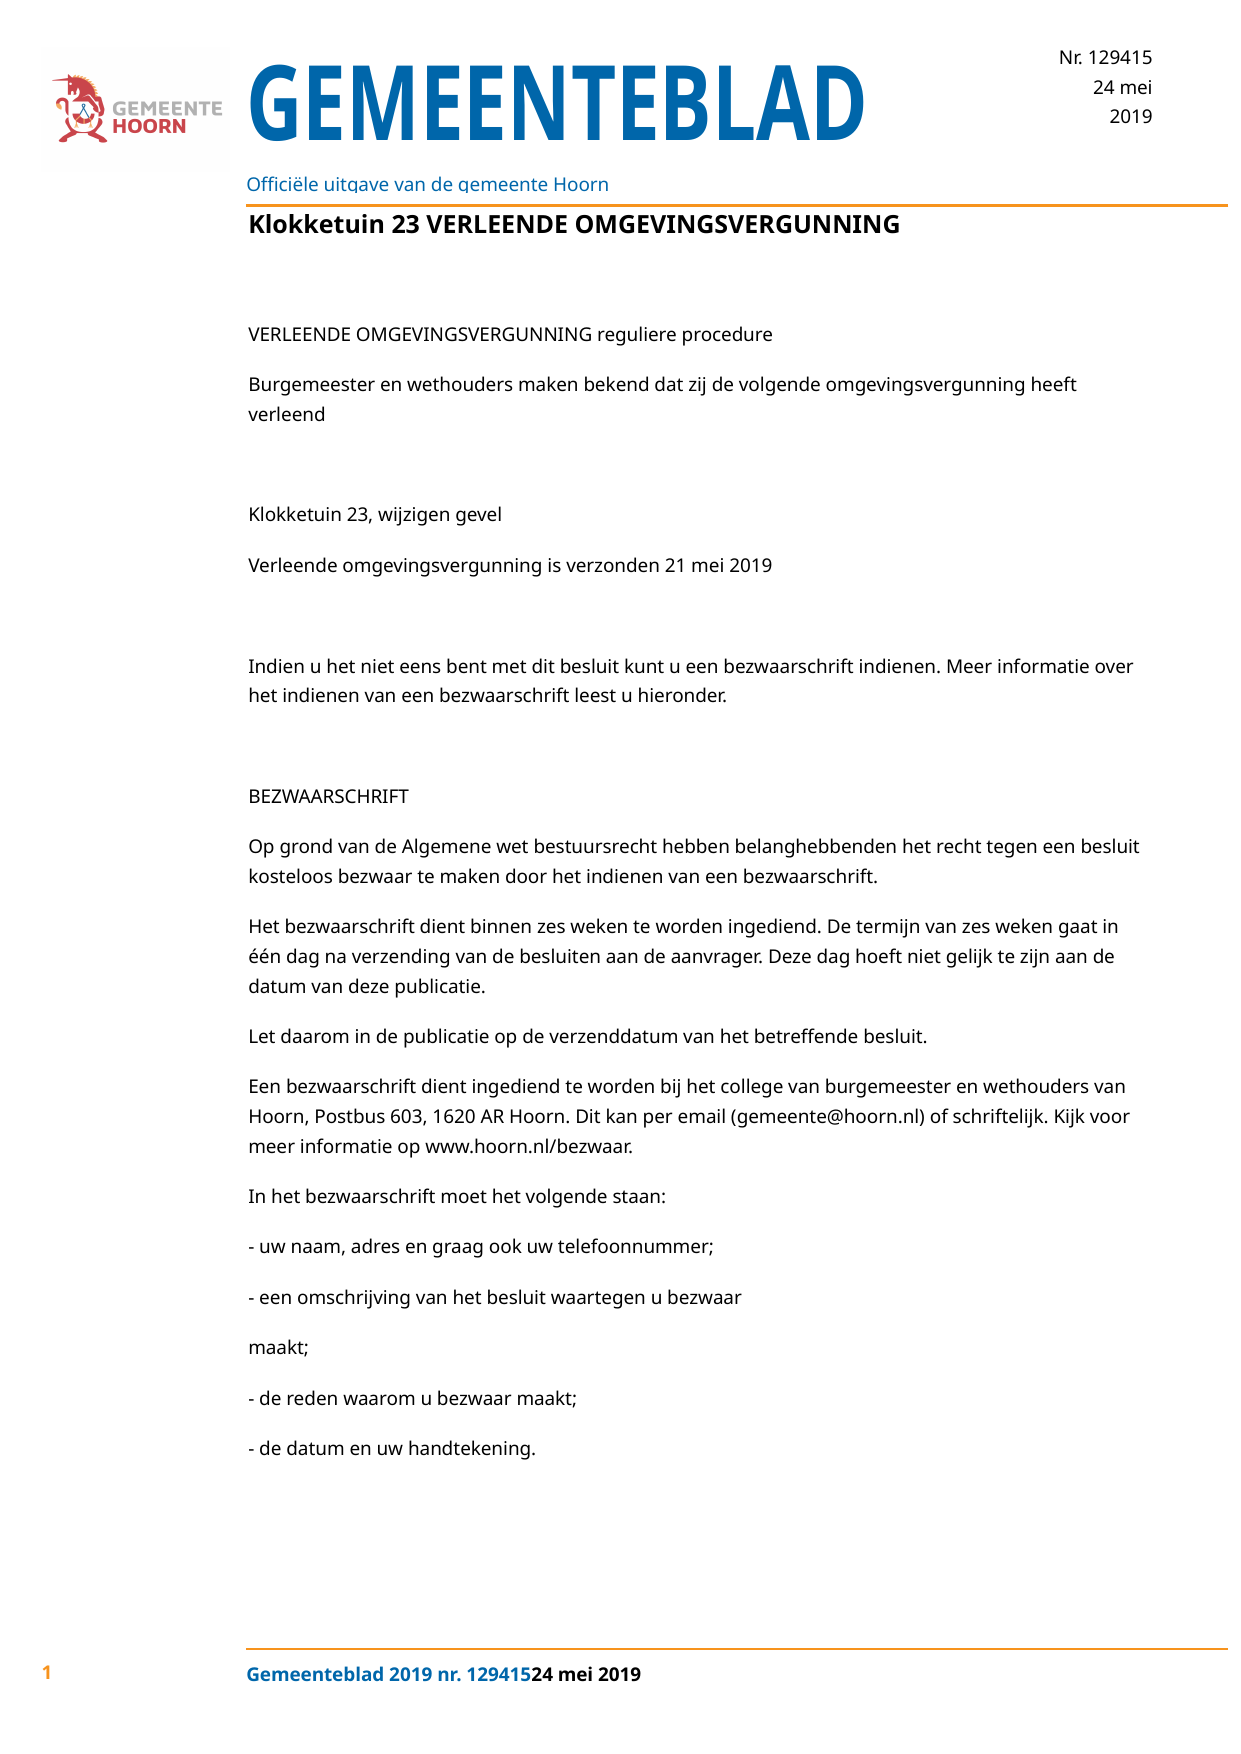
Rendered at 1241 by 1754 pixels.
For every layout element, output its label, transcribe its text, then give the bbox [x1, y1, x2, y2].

text Op grond van de Algemene wet bestuursrecht hebben belanghebbenden het recht tegen een besluit kosteloos bezwaar te maken door het indienen van een bezwaarschrift. [248, 834, 1152, 889]
text VERLEENDE OMGEVINGSVERGUNNING reguliere procedure [248, 321, 1152, 346]
text - de datum en uw handtekening. [248, 1435, 1152, 1461]
text In het bezwaarschrift moet het volgende staan: [248, 1183, 1152, 1209]
picture [41, 47, 231, 172]
text Indien u het niet eens bent met dit besluit kunt u een bezwaarschrift indienen. Meer informatie over het indienen van een bezwaarschrift leest u hieronder. [248, 653, 1152, 708]
text Let daarom in de publicatie op de verzenddatum van het betreffende besluit. [248, 1023, 1152, 1049]
text Klokketuin 23 VERLEENDE OMGEVINGSVERGUNNING [248, 207, 1152, 241]
text - de reden waarom u bezwaar maakt; [248, 1385, 1152, 1411]
text - een omschrijving van het besluit waartegen u bezwaar [248, 1284, 1152, 1310]
text Een bezwaarschrift dient ingediend te worden bij het college van burgemeester en wethouders van Hoorn, Postbus 603, 1620 AR Hoorn. Dit kan per email (gemeente@hoorn.nl) of schriftelijk. Kijk voor meer informatie op www.hoorn.nl/bezwaar. [248, 1074, 1152, 1158]
text - uw naam, adres en graag ook uw telefoonnummer; [248, 1234, 1152, 1259]
text Verleende omgevingsvergunning is verzonden 21 mei 2019 [248, 552, 1152, 578]
text Het bezwaarschrift dient binnen zes weken te worden ingediend. De termijn van zes weken gaat in één dag na verzending van de besluiten aan de aanvrager. Deze dag hoeft niet gelijk te zijn aan de datum van deze publicatie. [248, 914, 1152, 998]
text BEZWAARSCHRIFT [248, 783, 1152, 809]
text maakt; [248, 1334, 1152, 1360]
text Burgemeester en wethouders maken bekend dat zij de volgende omgevingsvergunning heeft verleend [248, 371, 1152, 426]
text Klokketuin 23, wijzigen gevel [248, 502, 1152, 527]
